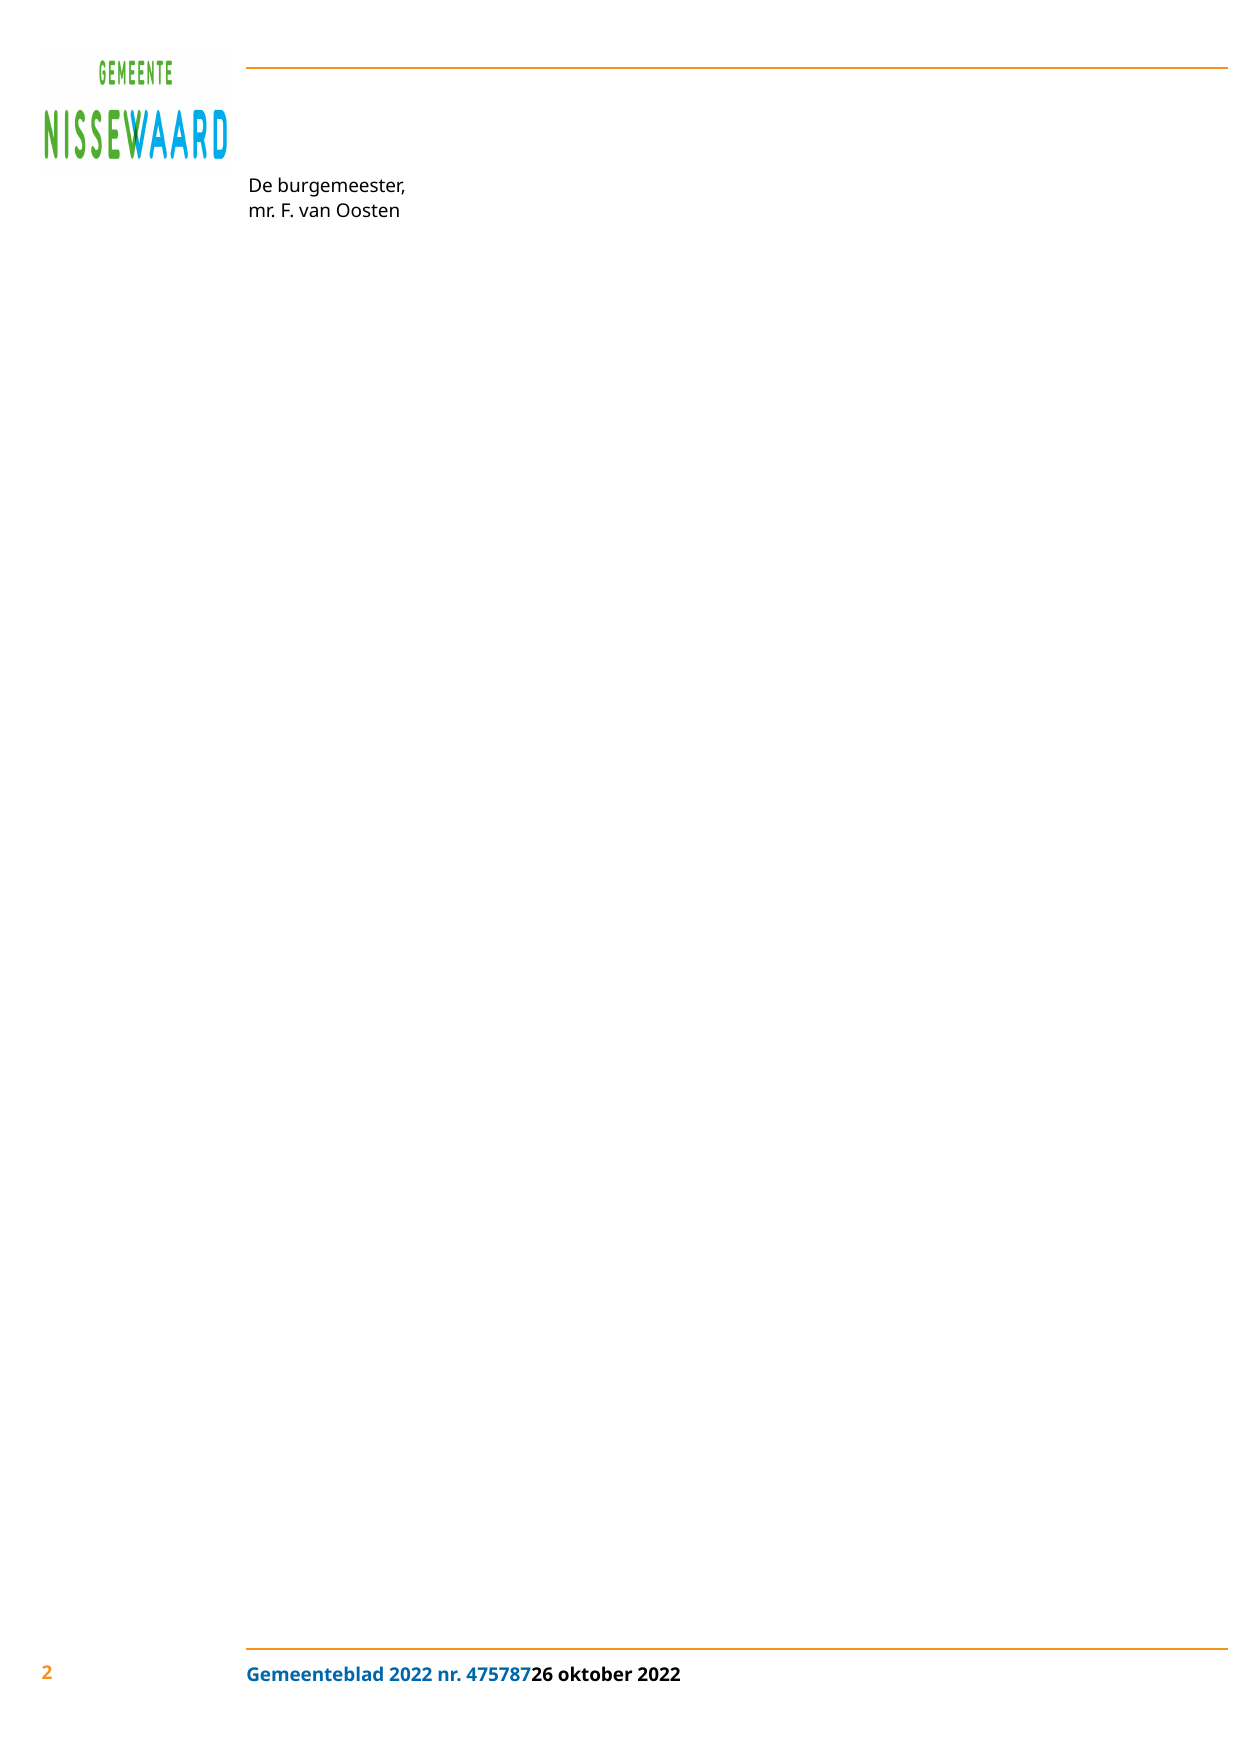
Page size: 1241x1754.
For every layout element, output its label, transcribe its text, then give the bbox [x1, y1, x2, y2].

text mr. F. van Oosten [248, 198, 1152, 223]
picture [41, 47, 231, 172]
text De burgemeester, [248, 172, 1152, 198]
